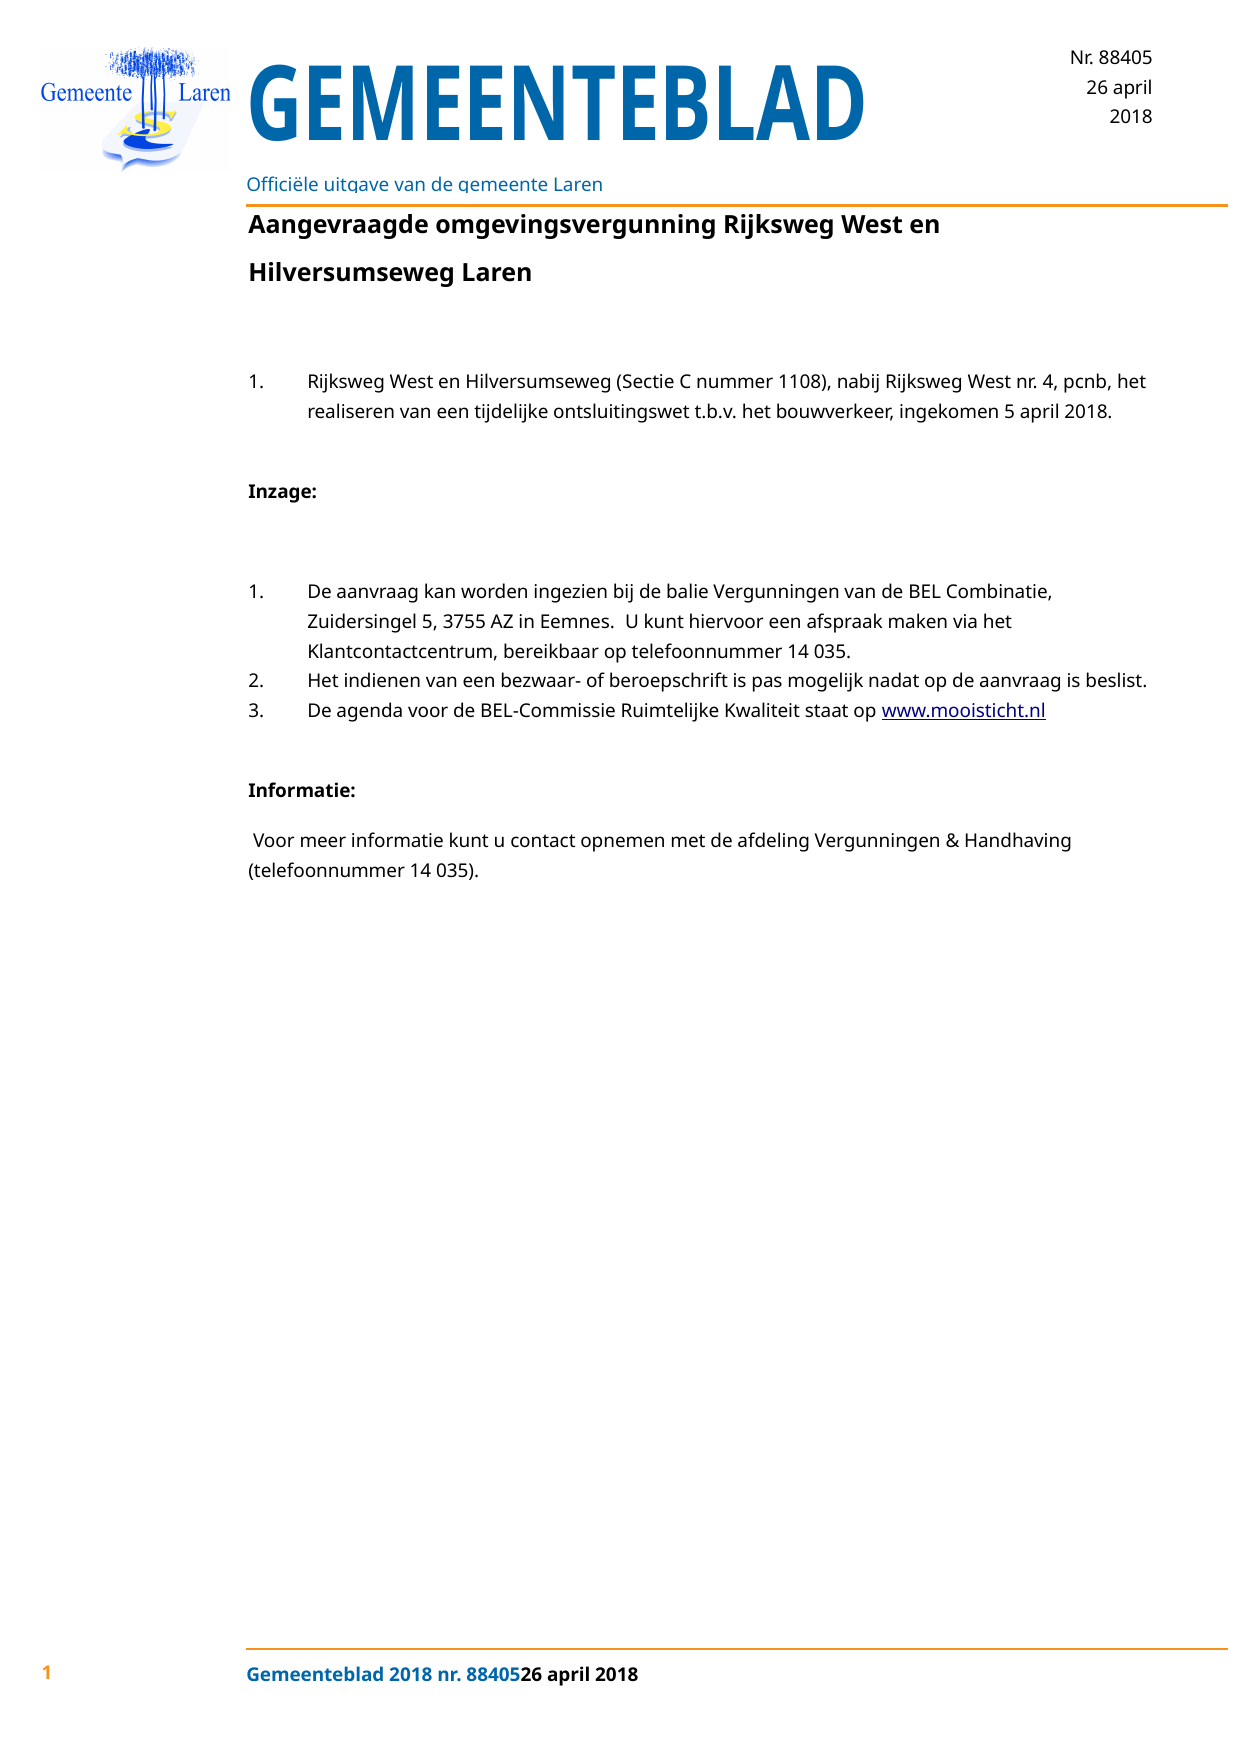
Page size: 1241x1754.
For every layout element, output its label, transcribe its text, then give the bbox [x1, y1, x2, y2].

picture [41, 47, 231, 172]
text Informatie: [248, 777, 1152, 803]
text Aangevraagde omgevingsvergunning Rijksweg West en Hilversumseweg Laren [248, 207, 1152, 288]
text Voor meer informatie kunt u contact opnemen met de afdeling Vergunningen & Handhaving (telefoonnummer 14 035). [248, 827, 1152, 883]
list De aanvraag kan worden ingezien bij de balie Vergunningen van de BEL Combinatie, Zuidersingel 5, 3755 AZ in Eemnes. U kunt hiervoor een afspraak maken via het Klantcontactcentrum, bereikbaar op telefoonnummer 14 035. [248, 579, 1152, 664]
list Rijksweg West en Hilversumseweg (Sectie C nummer 1108), nabij Rijksweg West nr. 4, pcnb, het realiseren van een tijdelijke ontsluitingswet t.b.v. het bouwverkeer, ingekomen 5 april 2018. [248, 368, 1152, 424]
list De agenda voor de BEL-Commissie Ruimtelijke Kwaliteit staat op www.mooisticht.nl [248, 697, 1152, 723]
list Het indienen van een bezwaar- of beroepschrift is pas mogelijk nadat op de aanvraag is beslist. [248, 667, 1152, 693]
text Inzage: [248, 478, 1152, 504]
